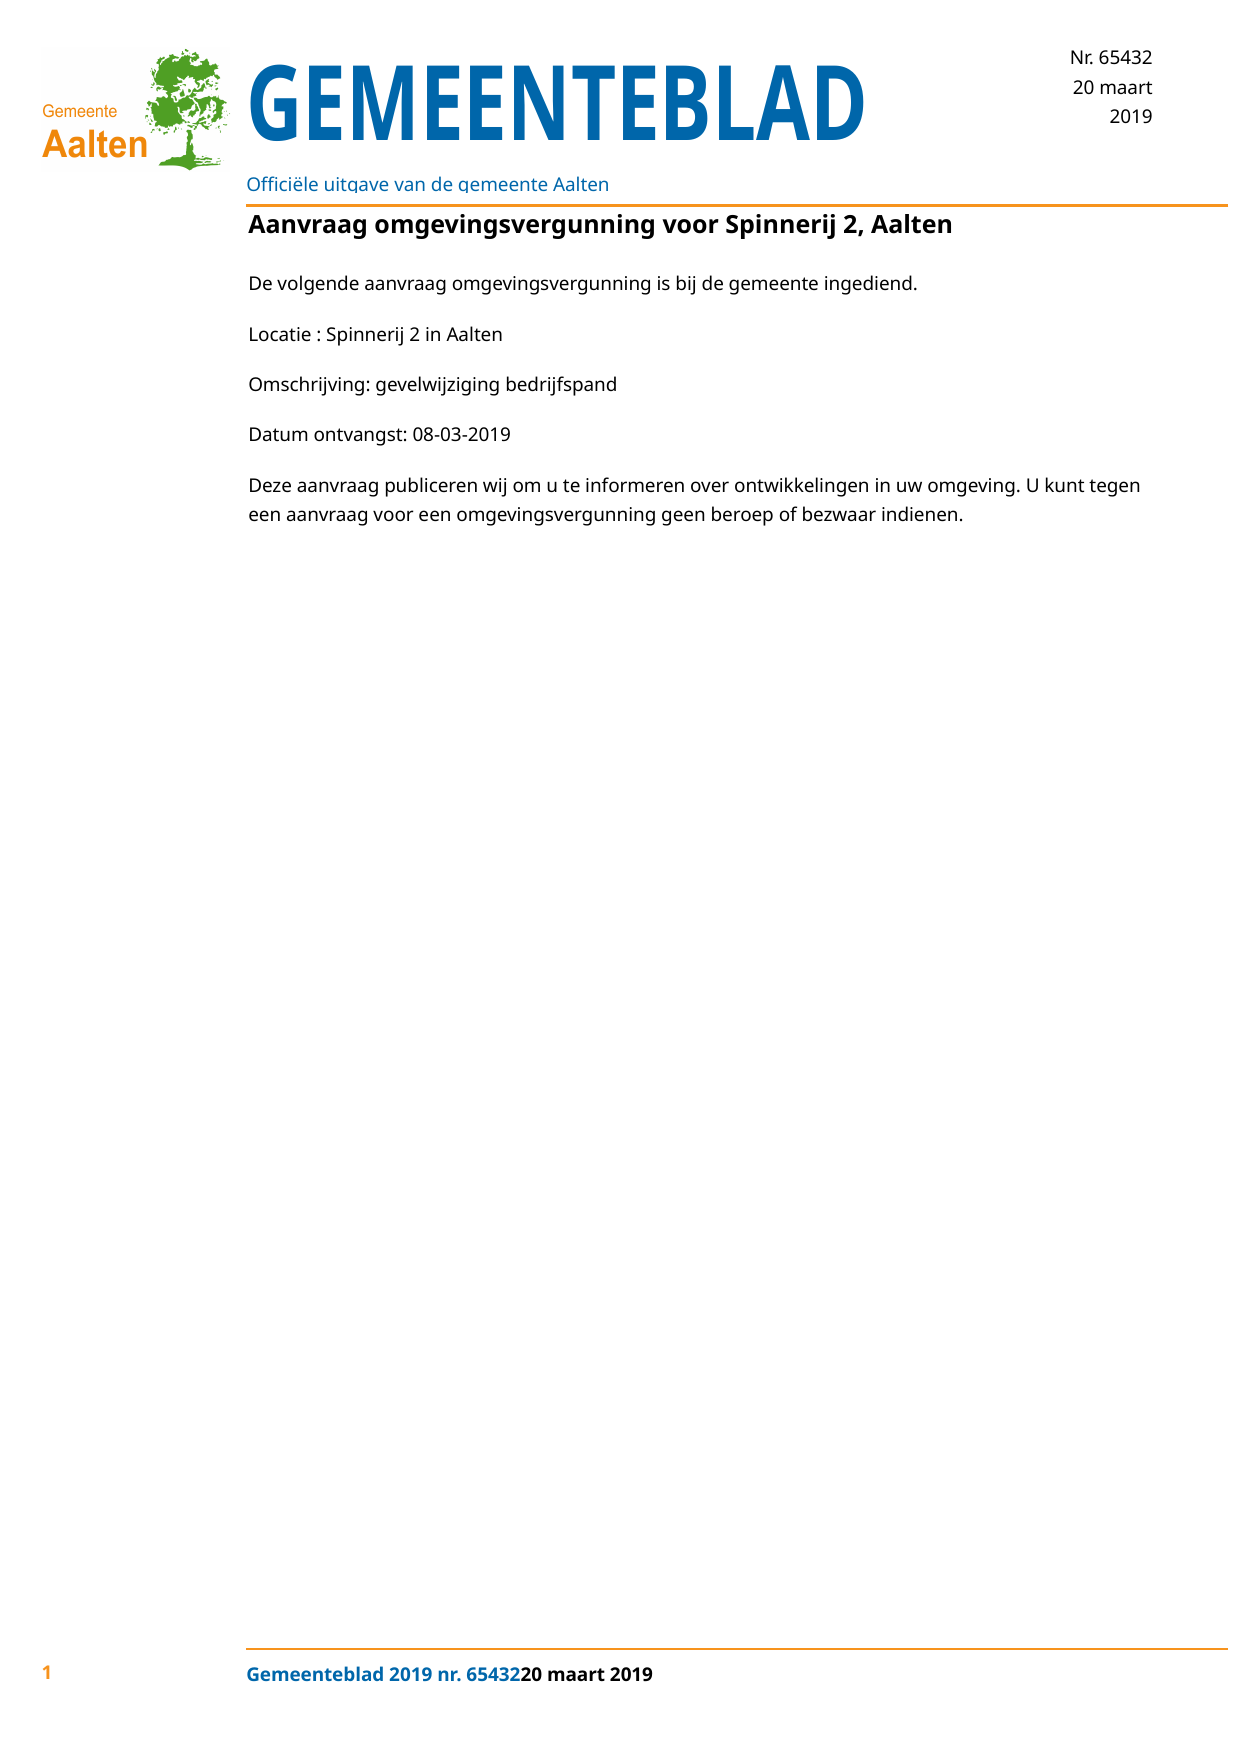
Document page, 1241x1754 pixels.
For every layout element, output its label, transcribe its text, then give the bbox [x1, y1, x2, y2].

text Aanvraag omgevingsvergunning voor Spinnerij 2, Aalten [248, 207, 1152, 241]
text Omschrijving: gevelwijziging bedrijfspand [248, 371, 1152, 397]
text Locatie : Spinnerij 2 in Aalten [248, 321, 1152, 346]
text Datum ontvangst: 08-03-2019 [248, 422, 1152, 447]
text De volgende aanvraag omgevingsvergunning is bij de gemeente ingediend. [248, 270, 1152, 296]
picture [41, 47, 231, 172]
text Deze aanvraag publiceren wij om u te informeren over ontwikkelingen in uw omgeving. U kunt tegen een aanvraag voor een omgevingsvergunning geen beroep of bezwaar indienen. [248, 472, 1152, 527]
